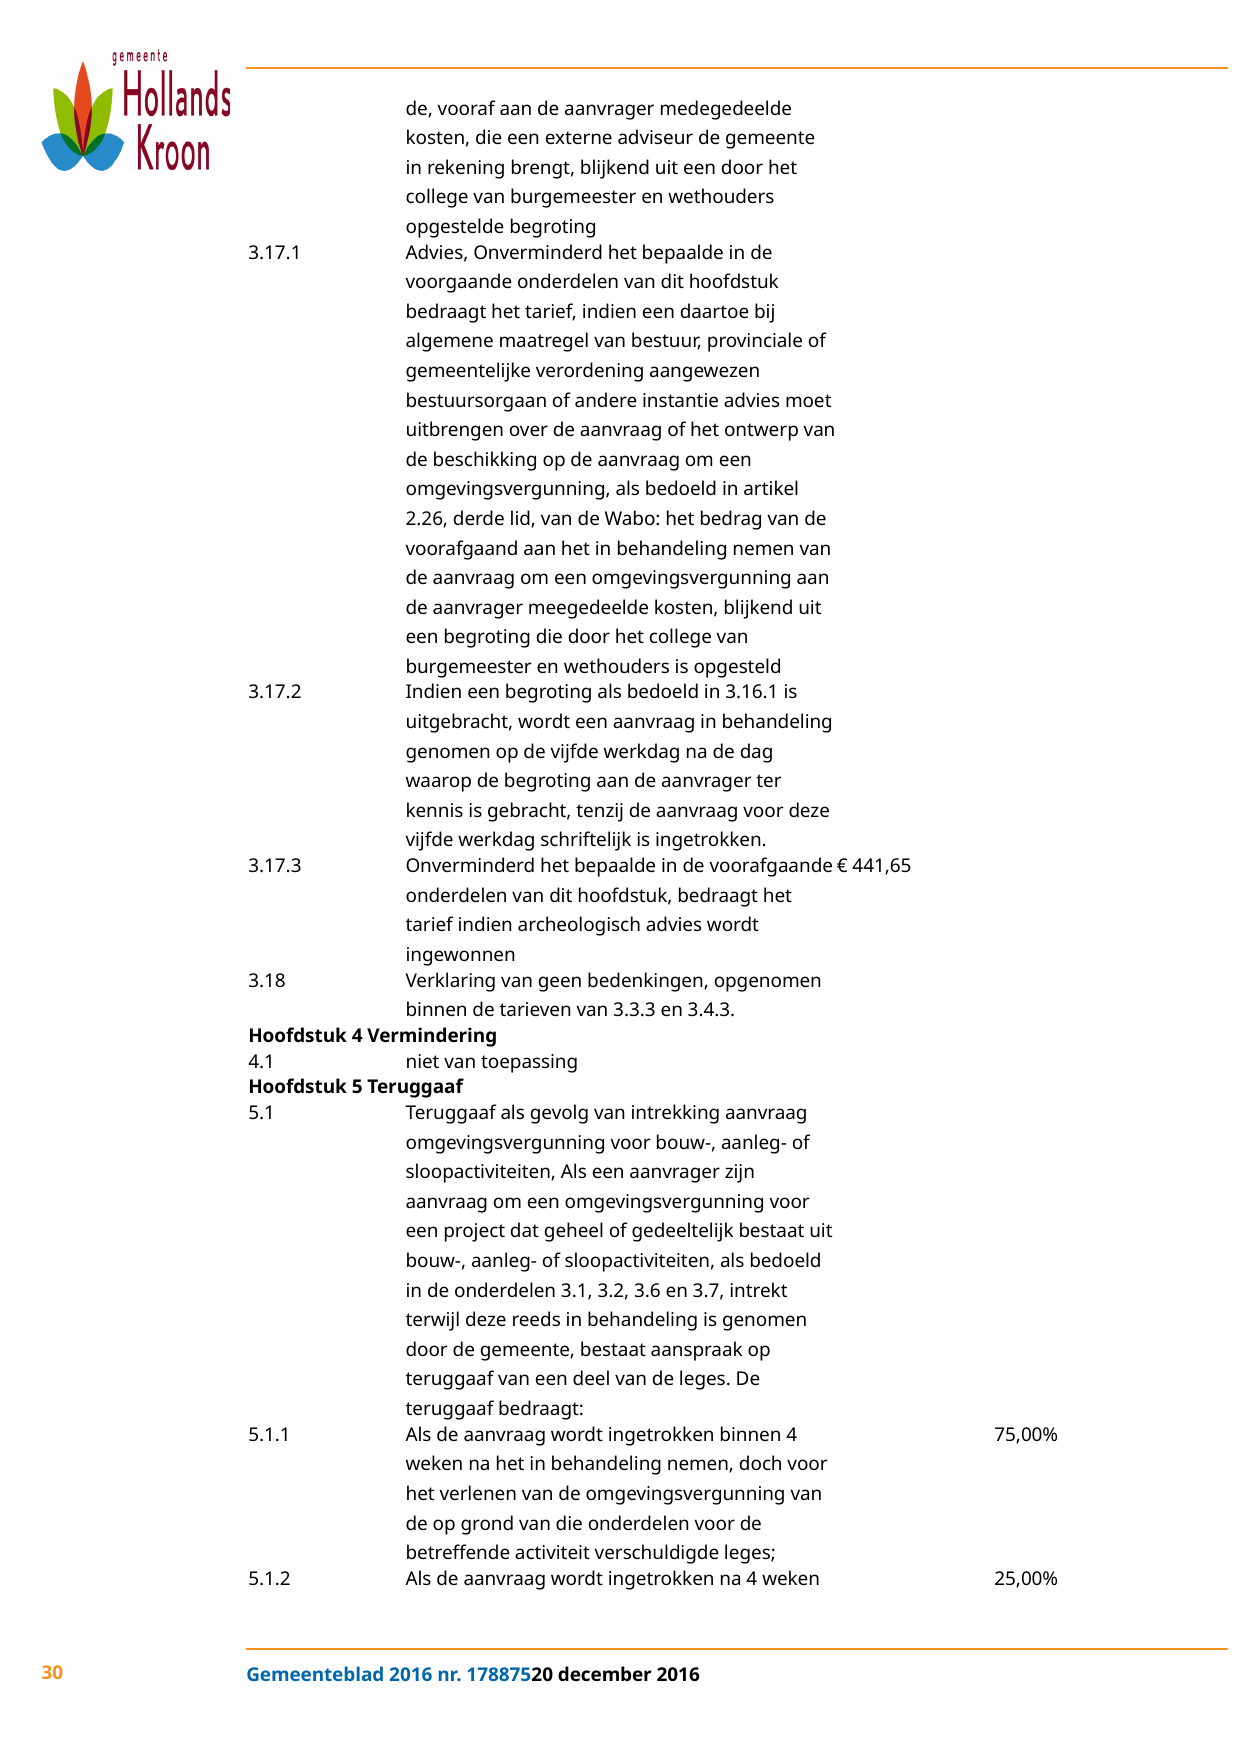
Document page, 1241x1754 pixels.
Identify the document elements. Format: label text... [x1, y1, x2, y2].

table_cell 3.17.2 [248, 679, 405, 852]
table_cell [837, 1099, 994, 1421]
table_cell 4.1 [248, 1048, 405, 1074]
table_cell [837, 679, 994, 852]
table_cell Verklaring van geen bedenkingen, opgenomen binnen de tarieven van 3.3.3 en 3.4.3. [405, 967, 837, 1022]
table_cell 5.1.1 [248, 1421, 405, 1565]
table_cell [994, 1099, 1152, 1421]
table_cell [994, 853, 1152, 967]
table_cell 5.1 [248, 1099, 405, 1421]
table_cell Teruggaaf als gevolg van intrekking aanvraag omgevingsvergunning voor bouw-, aanleg- of sloopactiviteiten, Als een aanvrager zijn aanvraag om een omgevingsvergunning voor een project dat geheel of gedeeltelijk bestaat uit bouw‐, aanleg‐ of sloopactiviteiten, als bedoeld in de onderdelen 3.1, 3.2, 3.6 en 3.7, intrekt terwijl deze reeds in behandeling is genomen door de gemeente, bestaat aanspraak op teruggaaf van een deel van de leges. De teruggaaf bedraagt: [405, 1099, 837, 1421]
table_cell [837, 1421, 994, 1565]
table_cell [994, 95, 1152, 239]
table_cell [837, 239, 994, 679]
table_cell [248, 95, 405, 239]
table_cell [837, 1048, 994, 1074]
table_cell Indien een begroting als bedoeld in 3.16.1 is uitgebracht, wordt een aanvraag in behandeling genomen op de vijfde werkdag na de dag waarop de begroting aan de aanvrager ter kennis is gebracht, tenzij de aanvraag voor deze vijfde werkdag schriftelijk is ingetrokken. [405, 679, 837, 852]
table_cell 3.18 [248, 967, 405, 1022]
table_cell € 441,65 [837, 853, 994, 967]
table_cell [994, 1048, 1152, 1074]
table_cell Advies, Onverminderd het bepaalde in de voorgaande onderdelen van dit hoofdstuk bedraagt het tarief, indien een daartoe bij algemene maatregel van bestuur, provinciale of gemeentelijke verordening aangewezen bestuursorgaan of andere instantie advies moet uitbrengen over de aanvraag of het ontwerp van de beschikking op de aanvraag om een omgevingsvergunning, als bedoeld in artikel 2.26, derde lid, van de Wabo: het bedrag van de voorafgaand aan het in behandeling nemen van de aanvraag om een omgevingsvergunning aan de aanvrager meegedeelde kosten, blijkend uit een begroting die door het college van burgemeester en wethouders is opgesteld [405, 239, 837, 679]
table_cell niet van toepassing [405, 1048, 837, 1074]
picture [41, 47, 231, 172]
table_cell 3.17.3 [248, 853, 405, 967]
table_cell Onverminderd het bepaalde in de voorafgaande onderdelen van dit hoofdstuk, bedraagt het tarief indien archeologisch advies wordt ingewonnen [405, 853, 837, 967]
table_cell [837, 1565, 994, 1591]
table_cell Als de aanvraag wordt ingetrokken na 4 weken [405, 1565, 837, 1591]
table_cell [994, 679, 1152, 852]
table_cell Als de aanvraag wordt ingetrokken binnen 4 weken na het in behandeling nemen, doch voor het verlenen van de omgevingsvergunning van de op grond van die onderdelen voor de betreffende activiteit verschuldigde leges; [405, 1421, 837, 1565]
table_cell [837, 95, 994, 239]
table_cell Hoofdstuk 5 Teruggaaf [248, 1074, 1152, 1099]
table_cell [837, 967, 994, 1022]
table_cell [994, 967, 1152, 1022]
table_cell Hoofdstuk 4 Vermindering [248, 1022, 1152, 1048]
table_cell 75,00% [994, 1421, 1152, 1565]
table_cell 5.1.2 [248, 1565, 405, 1591]
table_cell 25,00% [994, 1565, 1152, 1591]
table_cell de, vooraf aan de aanvrager medegedeelde kosten, die een externe adviseur de gemeente in rekening brengt, blijkend uit een door het college van burgemeester en wethouders opgestelde begroting [405, 95, 837, 239]
table_cell 3.17.1 [248, 239, 405, 679]
table_cell [994, 239, 1152, 679]
